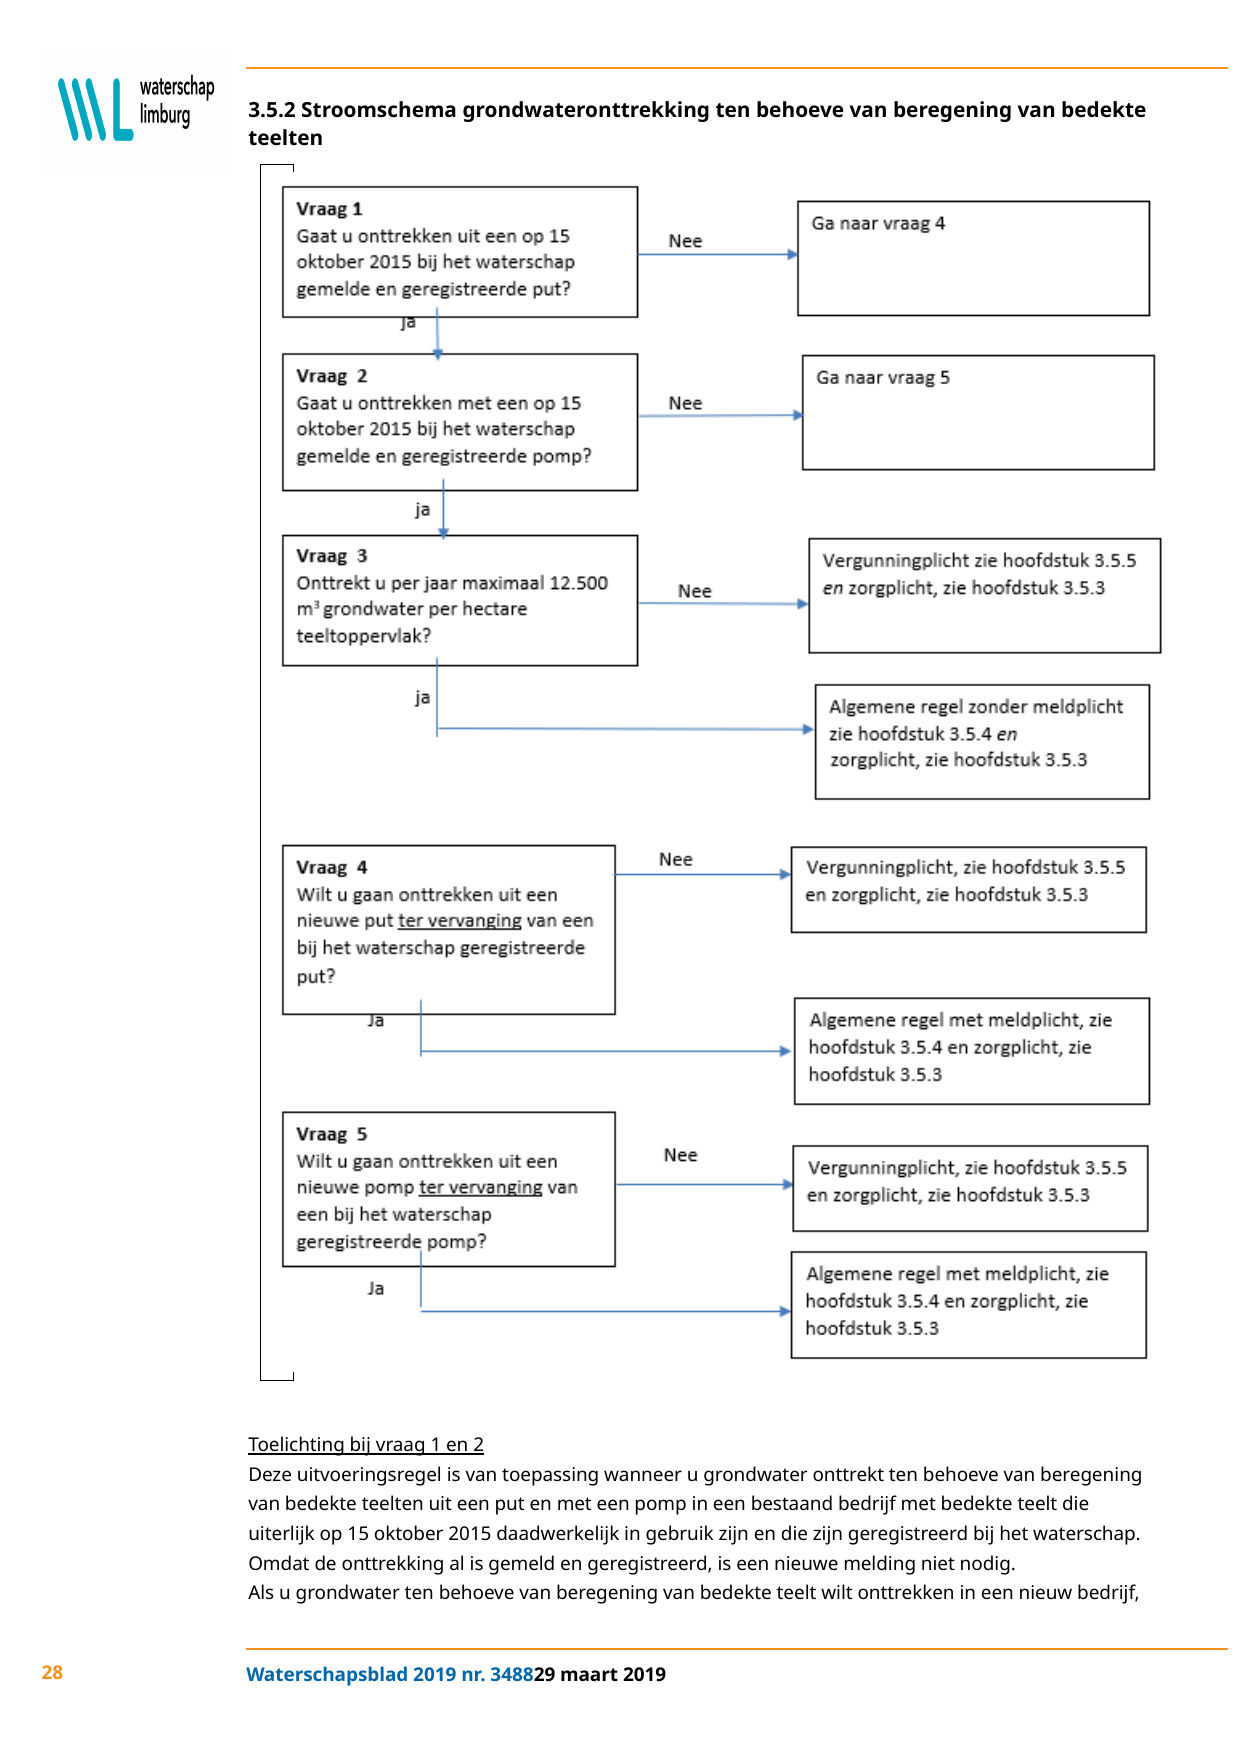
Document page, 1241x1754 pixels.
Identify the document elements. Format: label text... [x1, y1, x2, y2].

text 3.5.2 Stroomschema grondwateronttrekking ten behoeve van beregening van bedekte teelten [248, 95, 1152, 152]
picture [41, 47, 231, 172]
text Deze uitvoeringsregel is van toepassing wanneer u grondwater onttrekt ten behoeve van beregening van bedekte teelten uit een put en met een pomp in een bestaand bedrijf met bedekte teelt die uiterlijk op 15 oktober 2015 daadwerkelijk in gebruik zijn en die zijn geregistreerd bij het waterschap. Omdat de onttrekking al is gemeld en geregistreerd, is een nieuwe melding niet nodig. [248, 1461, 1152, 1576]
text Als u grondwater ten behoeve van beregening van bedekte teelt wilt onttrekken in een nieuw bedrijf, [248, 1579, 1152, 1605]
picture [268, 172, 1173, 1372]
text Toelichting bij vraag 1 en 2 [248, 1431, 1152, 1457]
